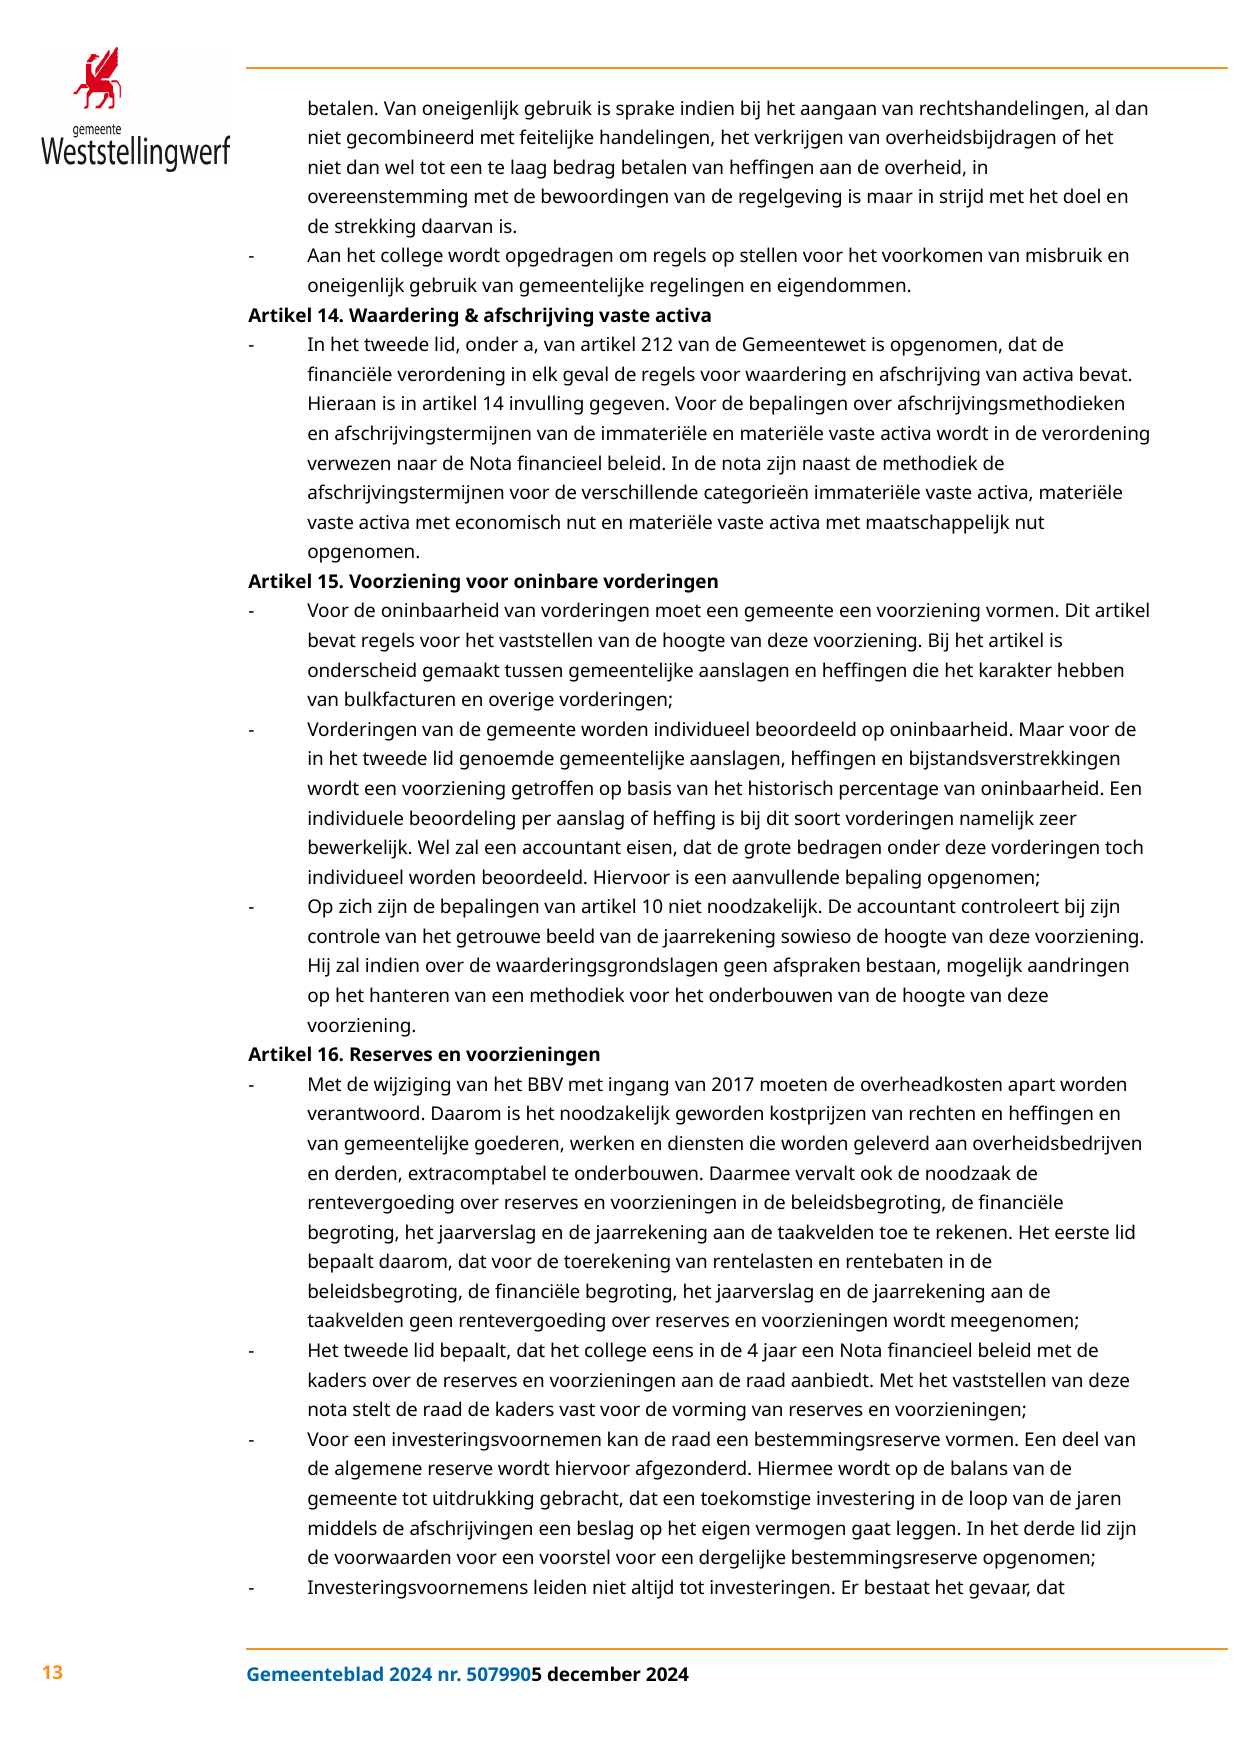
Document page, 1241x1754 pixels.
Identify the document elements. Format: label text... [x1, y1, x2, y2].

list Voor de oninbaarheid van vorderingen moet een gemeente een voorziening vormen. Dit artikel bevat regels voor het vaststellen van de hoogte van deze voorziening. Bij het artikel is onderscheid gemaakt tussen gemeentelijke aanslagen en heffingen die het karakter hebben van bulkfacturen en overige vorderingen; [248, 598, 1152, 712]
text Artikel 15. Voorziening voor oninbare vorderingen [248, 568, 1152, 594]
list In het tweede lid, onder a, van artikel 212 van de Gemeentewet is opgenomen, dat de financiële verordening in elk geval de regels voor waardering en afschrijving van activa bevat. Hieraan is in artikel 14 invulling gegeven. Voor de bepalingen over afschrijvingsmethodieken en afschrijvingstermijnen van de immateriële en materiële vaste activa wordt in de verordening verwezen naar de Nota financieel beleid. In de nota zijn naast de methodiek de afschrijvingstermijnen voor de verschillende categorieën immateriële vaste activa, materiële vaste activa met economisch nut en materiële vaste activa met maatschappelijk nut opgenomen. [248, 331, 1152, 564]
list Vorderingen van de gemeente worden individueel beoordeeld op oninbaarheid. Maar voor de in het tweede lid genoemde gemeentelijke aanslagen, heffingen en bijstandsverstrekkingen wordt een voorziening getroffen op basis van het historisch percentage van oninbaarheid. Een individuele beoordeling per aanslag of heffing is bij dit soort vorderingen namelijk zeer bewerkelijk. Wel zal een accountant eisen, dat de grote bedragen onder deze vorderingen toch individueel worden beoordeeld. Hiervoor is een aanvullende bepaling opgenomen; [248, 716, 1152, 890]
list Met de wijziging van het BBV met ingang van 2017 moeten de overheadkosten apart worden verantwoord. Daarom is het noodzakelijk geworden kostprijzen van rechten en heffingen en van gemeentelijke goederen, werken en diensten die worden geleverd aan overheidsbedrijven en derden, extracomptabel te onderbouwen. Daarmee vervalt ook de noodzaak de rentevergoeding over reserves en voorzieningen in de beleidsbegroting, de financiële begroting, het jaarverslag en de jaarrekening aan de taakvelden toe te rekenen. Het eerste lid bepaalt daarom, dat voor de toerekening van rentelasten en rentebaten in de beleidsbegroting, de financiële begroting, het jaarverslag en de jaarrekening aan de taakvelden geen rentevergoeding over reserves en voorzieningen wordt meegenomen; [248, 1071, 1152, 1333]
list betalen. Van oneigenlijk gebruik is sprake indien bij het aangaan van rechtshandelingen, al dan niet gecombineerd met feitelijke handelingen, het verkrijgen van overheidsbijdragen of het niet dan wel tot een te laag bedrag betalen van heffingen aan de overheid, in overeenstemming met de bewoordingen van de regelgeving is maar in strijd met het doel en de strekking daarvan is. [248, 95, 1152, 239]
list Aan het college wordt opgedragen om regels op stellen voor het voorkomen van misbruik en oneigenlijk gebruik van gemeentelijke regelingen en eigendommen. [248, 243, 1152, 298]
list Investeringsvoornemens leiden niet altijd tot investeringen. Er bestaat het gevaar, dat [248, 1574, 1152, 1600]
text Artikel 14. Waardering & afschrijving vaste activa [248, 302, 1152, 328]
list Op zich zijn de bepalingen van artikel 10 niet noodzakelijk. De accountant controleert bij zijn controle van het getrouwe beeld van de jaarrekening sowieso de hoogte van deze voorziening. Hij zal indien over de waarderingsgrondslagen geen afspraken bestaan, mogelijk aandringen op het hanteren van een methodiek voor het onderbouwen van de hoogte van deze voorziening. [248, 893, 1152, 1038]
list Voor een investeringsvoornemen kan de raad een bestemmingsreserve vormen. Een deel van de algemene reserve wordt hiervoor afgezonderd. Hiermee wordt op de balans van de gemeente tot uitdrukking gebracht, dat een toekomstige investering in de loop van de jaren middels de afschrijvingen een beslag op het eigen vermogen gaat leggen. In het derde lid zijn de voorwaarden voor een voorstel voor een dergelijke bestemmingsreserve opgenomen; [248, 1426, 1152, 1570]
picture [41, 47, 231, 172]
text Artikel 16. Reserves en voorzieningen [248, 1041, 1152, 1067]
list Het tweede lid bepaalt, dat het college eens in de 4 jaar een Nota financieel beleid met de kaders over de reserves en voorzieningen aan de raad aanbiedt. Met het vaststellen van deze nota stelt de raad de kaders vast voor de vorming van reserves en voorzieningen; [248, 1337, 1152, 1422]
